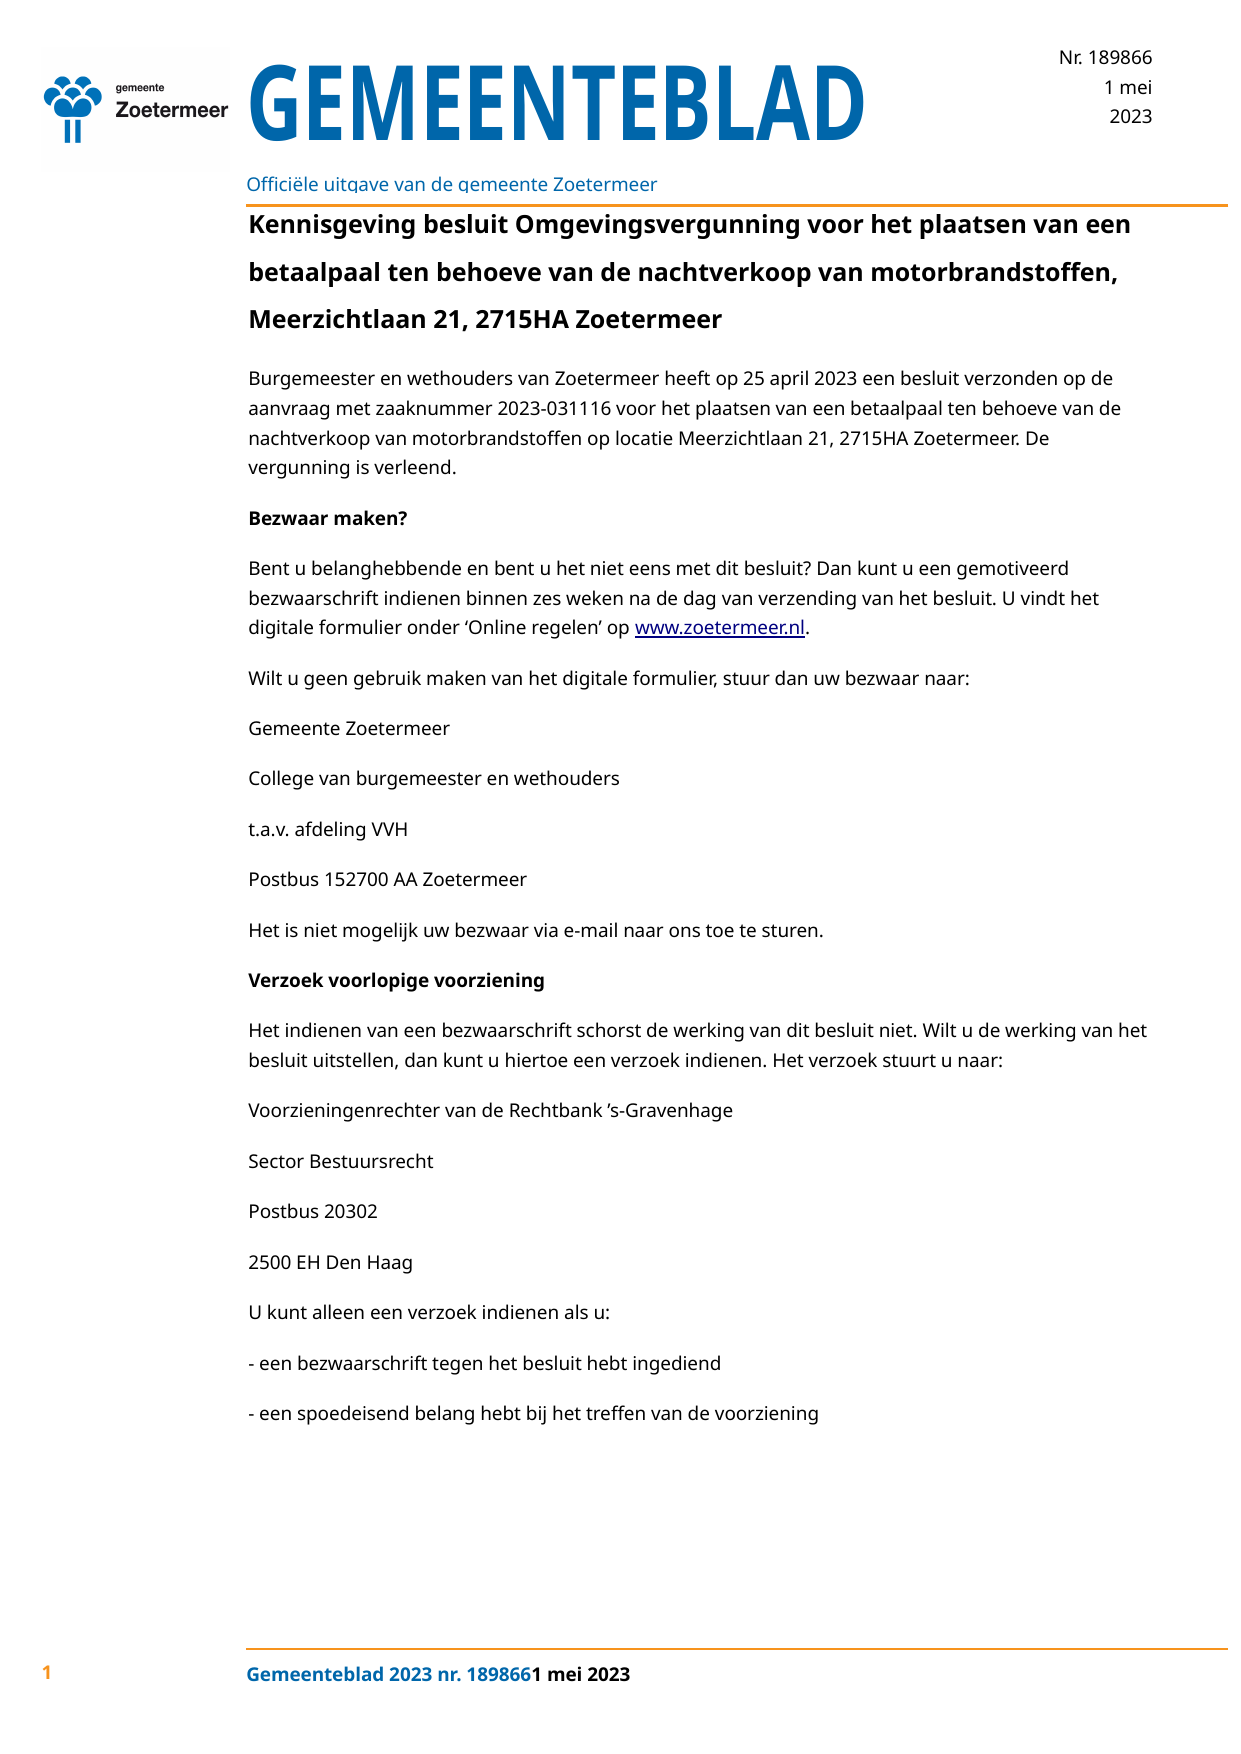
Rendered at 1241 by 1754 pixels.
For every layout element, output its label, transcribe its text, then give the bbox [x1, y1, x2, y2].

text Het indienen van een bezwaarschrift schorst de werking van dit besluit niet. Wilt u de werking van het besluit uitstellen, dan kunt u hiertoe een verzoek indienen. Het verzoek stuurt u naar: [248, 1018, 1152, 1073]
text Burgemeester en wethouders van Zoetermeer heeft op 25 april 2023 een besluit verzonden op de aanvraag met zaaknummer 2023-031116 voor het plaatsen van een betaalpaal ten behoeve van de nachtverkoop van motorbrandstoffen op locatie Meerzichtlaan 21, 2715HA Zoetermeer. De vergunning is verleend. [248, 366, 1152, 480]
text 2500 EH Den Haag [248, 1249, 1152, 1274]
text Postbus 152700 AA Zoetermeer [248, 866, 1152, 892]
text - een spoedeisend belang hebt bij het treffen van de voorziening [248, 1400, 1152, 1426]
text U kunt alleen een verzoek indienen als u: [248, 1299, 1152, 1325]
text Het is niet mogelijk uw bezwaar via e-mail naar ons toe te sturen. [248, 917, 1152, 942]
text Kennisgeving besluit Omgevingsvergunning voor het plaatsen van een betaalpaal ten behoeve van de nachtverkoop van motorbrandstoffen, Meerzichtlaan 21, 2715HA Zoetermeer [248, 207, 1152, 336]
text Postbus 20302 [248, 1198, 1152, 1224]
text Sector Bestuursrecht [248, 1148, 1152, 1174]
text Gemeente Zoetermeer [248, 715, 1152, 741]
text - een bezwaarschrift tegen het besluit hebt ingediend [248, 1350, 1152, 1375]
text Wilt u geen gebruik maken van het digitale formulier, stuur dan uw bezwaar naar: [248, 665, 1152, 690]
text Bent u belanghebbende en bent u het niet eens met dit besluit? Dan kunt u een gemotiveerd bezwaarschrift indienen binnen zes weken na de dag van verzending van het besluit. U vindt het digitale formulier onder ‘Online regelen’ op www.zoetermeer.nl. [248, 555, 1152, 640]
text College van burgemeester en wethouders [248, 766, 1152, 791]
picture [41, 47, 231, 172]
text Verzoek voorlopige voorziening [248, 967, 1152, 993]
text t.a.v. afdeling VVH [248, 816, 1152, 842]
text Voorzieningenrechter van de Rechtbank ’s-Gravenhage [248, 1098, 1152, 1123]
text Bezwaar maken? [248, 505, 1152, 530]
